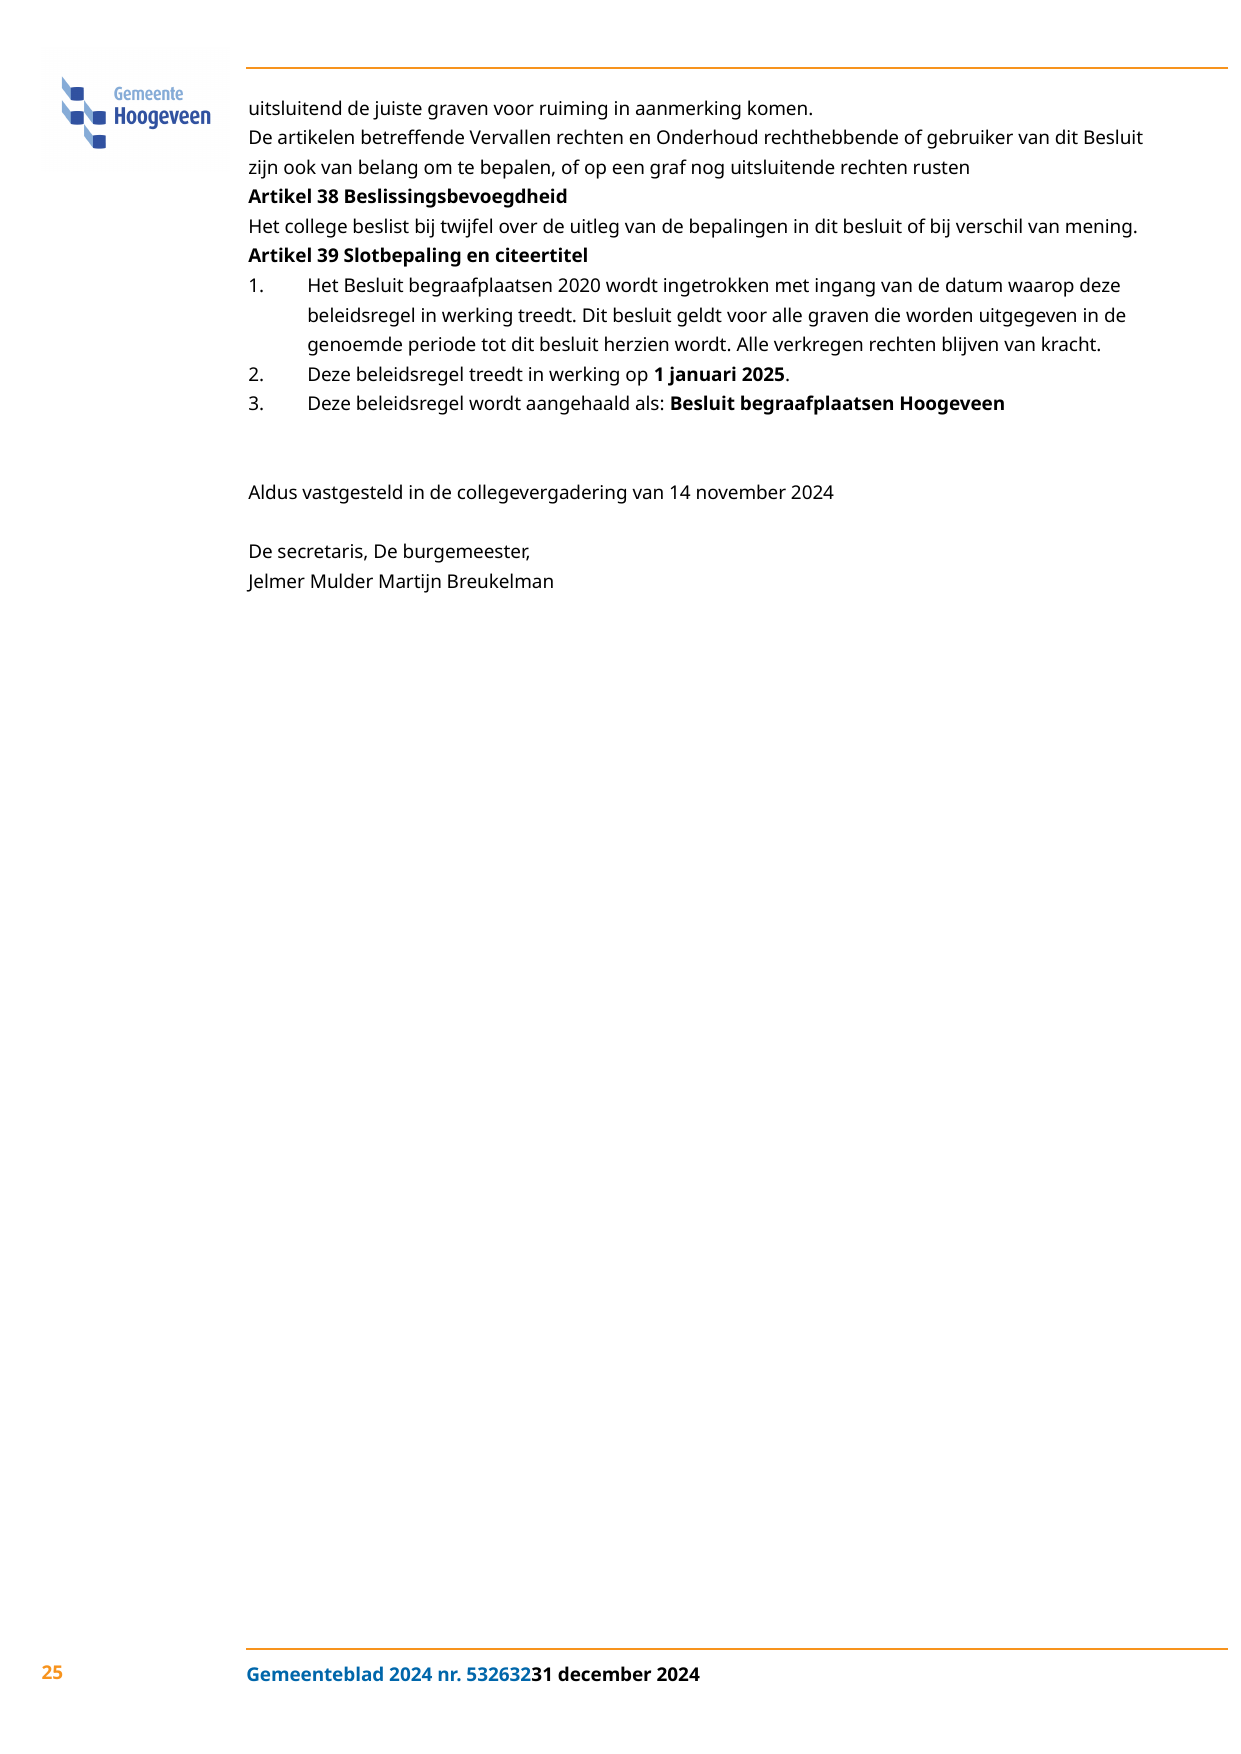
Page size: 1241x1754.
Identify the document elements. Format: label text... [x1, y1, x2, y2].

list Deze beleidsregel treedt in werking op 1 januari 2025. [248, 361, 1152, 387]
text Jelmer Mulder Martijn Breukelman [248, 568, 1152, 594]
picture [41, 47, 231, 172]
text uitsluitend de juiste graven voor ruiming in aanmerking komen. [248, 95, 1152, 121]
list Het Besluit begraafplaatsen 2020 wordt ingetrokken met ingang van de datum waarop deze beleidsregel in werking treedt. Dit besluit geldt voor alle graven die worden uitgegeven in de genoemde periode tot dit besluit herzien wordt. Alle verkregen rechten blijven van kracht. [248, 272, 1152, 357]
list Deze beleidsregel wordt aangehaald als: Besluit begraafplaatsen Hoogeveen [248, 391, 1152, 416]
text Artikel 38 Beslissingsbevoegdheid [248, 183, 1152, 209]
text Artikel 39 Slotbepaling en citeertitel [248, 243, 1152, 268]
text Aldus vastgesteld in de collegevergadering van 14 november 2024 [248, 479, 1152, 505]
text De secretaris, De burgemeester, [248, 538, 1152, 564]
text De artikelen betreffende Vervallen rechten en Onderhoud rechthebbende of gebruiker van dit Besluit zijn ook van belang om te bepalen, of op een graf nog uitsluitende rechten rusten [248, 124, 1152, 180]
text Het college beslist bij twijfel over de uitleg van de bepalingen in dit besluit of bij verschil van mening. [248, 213, 1152, 239]
